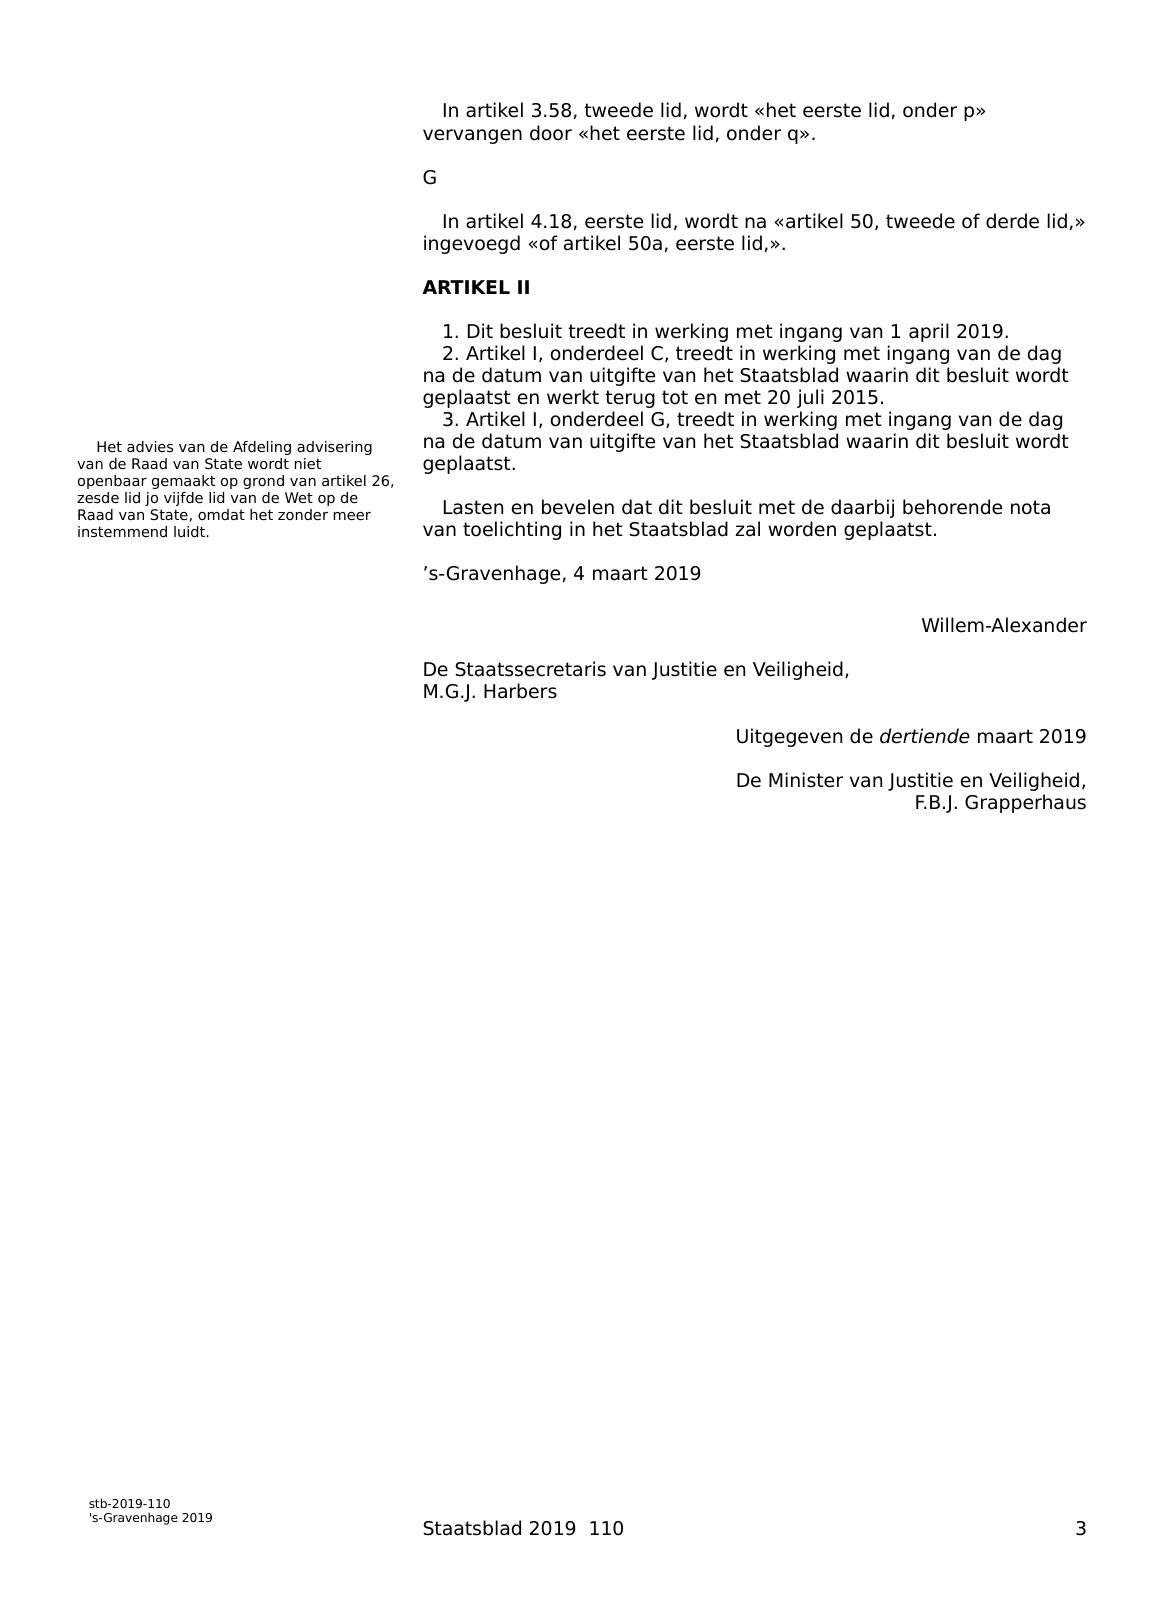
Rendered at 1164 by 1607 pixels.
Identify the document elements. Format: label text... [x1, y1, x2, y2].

text 3. Artikel I, onderdeel G, treedt in werking met ingang van de dag na de datum van uitgifte van het Staatsblad waarin dit besluit wordt geplaatst. [422, 409, 1087, 475]
text Het advies van de Afdeling advisering van de Raad van State wordt niet openbaar gemaakt op grond van artikel 26, zesde lid jo vijfde lid van de Wet op de Raad van State, omdat het zonder meer instemmend luidt. [77, 439, 396, 541]
text Uitgegeven de dertiende maart 2019 [422, 726, 1087, 747]
text ’s-Gravenhage, 4 maart 2019 [422, 563, 1087, 585]
subtitle ARTIKEL II [422, 277, 1087, 299]
text Lasten en bevelen dat dit besluit met de daarbij behorende nota van toelichting in het Staatsblad zal worden geplaatst. [422, 497, 1087, 541]
text Willem-Alexander [422, 615, 1087, 637]
text G [422, 167, 1087, 188]
text In artikel 4.18, eerste lid, wordt na «artikel 50, tweede of derde lid,» ingevoegd «of artikel 50a, eerste lid,». [422, 211, 1087, 255]
text In artikel 3.58, tweede lid, wordt «het eerste lid, onder p» vervangen door «het eerste lid, onder q». [422, 100, 1087, 144]
text 's-Gravenhage 2019 [88, 1511, 323, 1525]
text 2. Artikel I, onderdeel C, treedt in werking met ingang van de dag na de datum van uitgifte van het Staatsblad waarin dit besluit wordt geplaatst en werkt terug tot en met 20 juli 2015. [422, 343, 1087, 409]
text 1. Dit besluit treedt in werking met ingang van 1 april 2019. [422, 321, 1087, 343]
text De Minister van Justitie en Veiligheid, F.B.J. Grapperhaus [422, 770, 1087, 814]
text stb-2019-110 [88, 1497, 323, 1511]
text De Staatssecretaris van Justitie en Veiligheid, M.G.J. Harbers [422, 659, 1087, 703]
